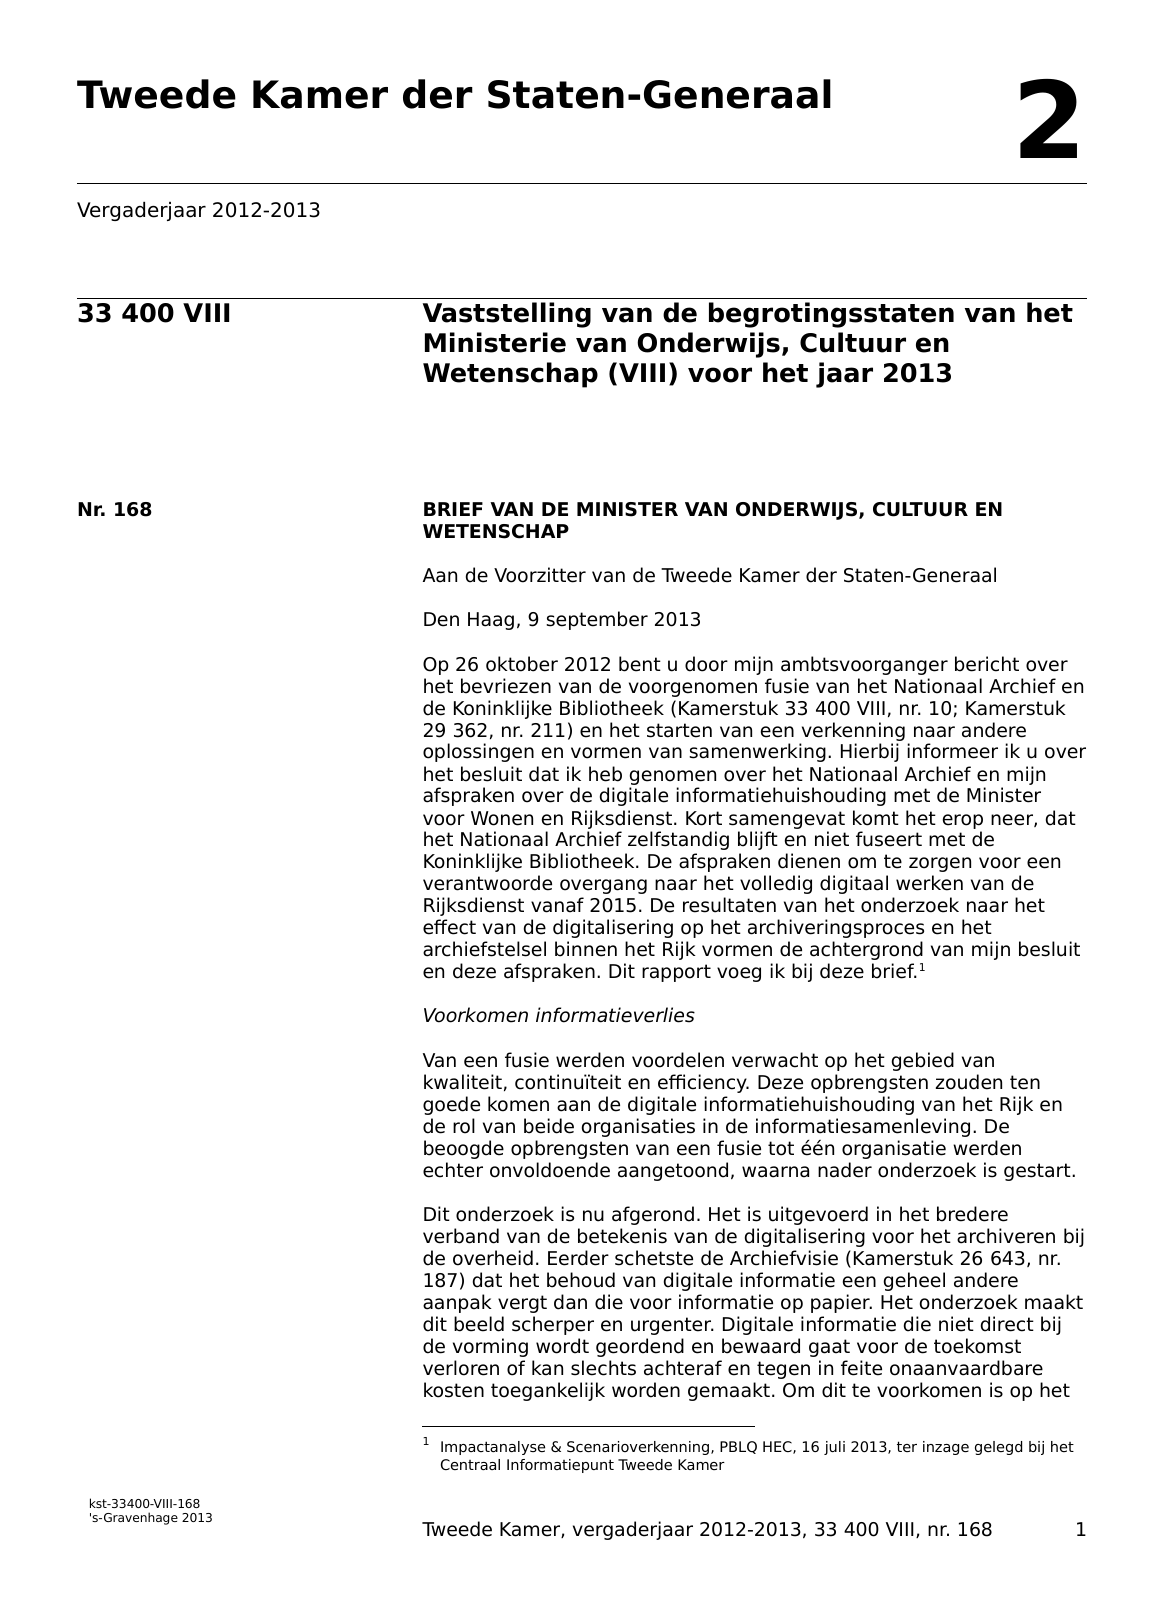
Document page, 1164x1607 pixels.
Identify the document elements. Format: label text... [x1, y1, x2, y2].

table_header Tweede Kamer der Staten-Generaal [77, 59, 886, 183]
text kst-33400-VIII-168 [88, 1497, 323, 1511]
subtitle Nr. 168 BRIEF VAN DE MINISTER VAN ONDERWIJS, CULTUUR EN WETENSCHAP [77, 499, 1087, 543]
text Den Haag, 9 september 2013 [422, 609, 1087, 631]
text Op 26 oktober 2012 bent u door mijn ambtsvoorganger bericht over het bevriezen van de voorgenomen fusie van het Nationaal Archief en de Koninklijke Bibliotheek (Kamerstuk 33 400 VIII, nr. 10; Kamerstuk 29 362, nr. 211) en het starten van een verkenning naar andere oplossingen en vormen van samenwerking. Hierbij informeer ik u over het besluit dat ik heb genomen over het Nationaal Archief en mijn afspraken over de digitale informatiehuishouding met de Minister voor Wonen en Rijksdienst. Kort samengevat komt het erop neer, dat het Nationaal Archief zelfstandig blijft en niet fuseert met de Koninklijke Bibliotheek. De afspraken dienen om te zorgen voor een verantwoorde overgang naar het volledig digitaal werken van de Rijksdienst vanaf 2015. De resultaten van het onderzoek naar het effect van de digitalisering op het archiveringsproces en het archiefstelsel binnen het Rijk vormen de achtergrond van mijn besluit en deze afspraken. Dit rapport voeg ik bij deze brief. [422, 653, 1087, 983]
text Impactanalyse & Scenarioverkenning, PBLQ HEC, 16 juli 2013, ter inzage gelegd bij het Centraal Informatiepunt Tweede Kamer [422, 1435, 1087, 1474]
text Dit onderzoek is nu afgerond. Het is uitgevoerd in het bredere verband van de betekenis van de digitalisering voor het archiveren bij de overheid. Eerder schetste de Archiefvisie (Kamerstuk 26 643, nr. 187) dat het behoud van digitale informatie een geheel andere aanpak vergt dan die voor informatie op papier. Het onderzoek maakt dit beeld scherper en urgenter. Digitale informatie die niet direct bij de vorming wordt geordend en bewaard gaat voor de toekomst verloren of kan slechts achteraf en tegen in feite onaanvaardbare kosten toegankelijk worden gemaakt. Om dit te voorkomen is op het [422, 1204, 1087, 1401]
table_header 2 [886, 59, 1087, 183]
subtitle Voorkomen informatieverlies [422, 1005, 1087, 1027]
text Van een fusie werden voordelen verwacht op het gebied van kwaliteit, continuïteit en efficiency. Deze opbrengsten zouden ten goede komen aan de digitale informatiehuishouding van het Rijk en de rol van beide organisaties in de informatiesamenleving. De beoogde opbrengsten van een fusie tot één organisatie werden echter onvoldoende aangetoond, waarna nader onderzoek is gestart. [422, 1049, 1087, 1181]
text 's-Gravenhage 2013 [88, 1511, 323, 1525]
subtitle 33 400 VIII Vaststelling van de begrotingsstaten van het Ministerie van Onderwijs, Cultuur en Wetenschap (VIII) voor het jaar 2013 [77, 299, 1087, 388]
text Aan de Voorzitter van de Tweede Kamer der Staten-Generaal [422, 565, 1087, 587]
table_cell Vergaderjaar 2012-2013 [77, 184, 1087, 298]
